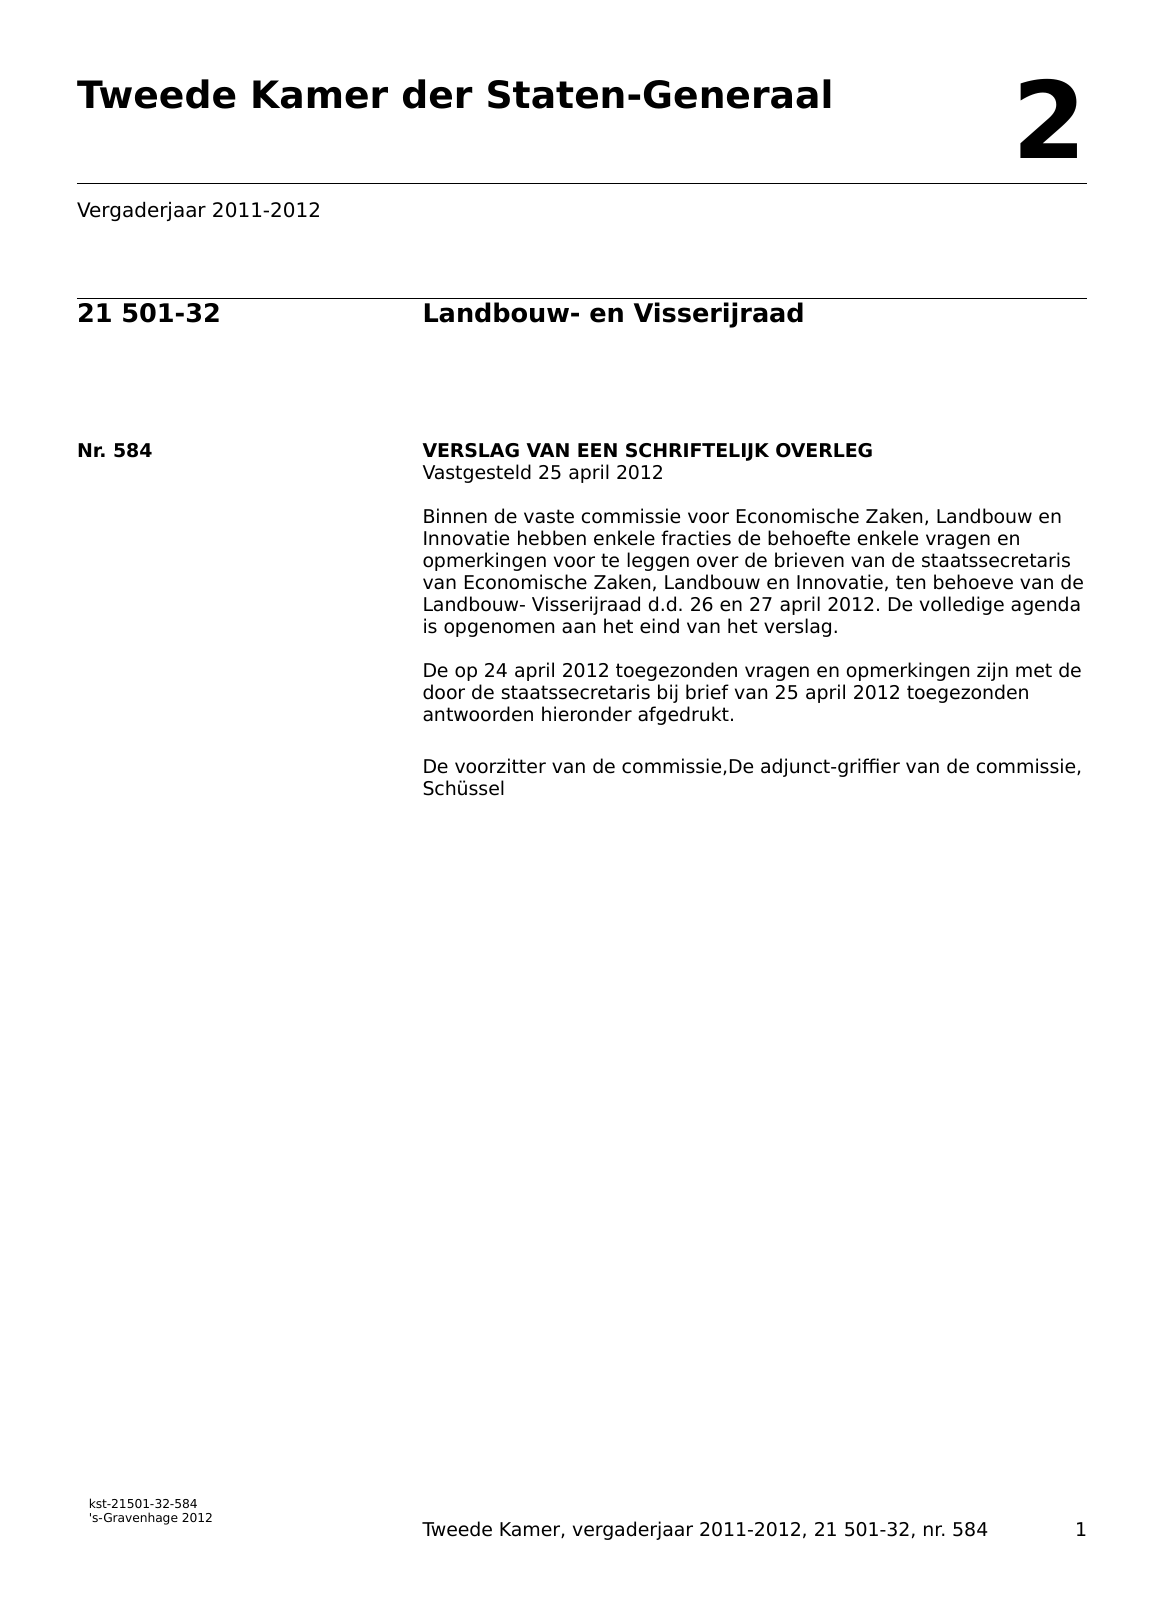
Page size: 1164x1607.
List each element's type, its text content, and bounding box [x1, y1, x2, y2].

text kst-21501-32-584 [88, 1497, 323, 1511]
text Binnen de vaste commissie voor Economische Zaken, Landbouw en Innovatie hebben enkele fracties de behoefte enkele vragen en opmerkingen voor te leggen over de brieven van de staatssecretaris van Economische Zaken, Landbouw en Innovatie, ten behoeve van de Landbouw- Visserijraad d.d. 26 en 27 april 2012. De volledige agenda is opgenomen aan het eind van het verslag. [422, 506, 1087, 638]
text 's-Gravenhage 2012 [88, 1511, 323, 1525]
subtitle Nr. 584 VERSLAG VAN EEN SCHRIFTELIJK OVERLEG [77, 440, 1087, 462]
table_cell Vergaderjaar 2011-2012 [77, 184, 1087, 298]
subtitle 21 501-32 Landbouw- en Visserijraad [77, 299, 1087, 329]
table_header Tweede Kamer der Staten-Generaal [77, 59, 886, 183]
text Vastgesteld 25 april 2012 [422, 462, 1087, 484]
table_header 2 [886, 59, 1087, 183]
text De op 24 april 2012 toegezonden vragen en opmerkingen zijn met de door de staatssecretaris bij brief van 25 april 2012 toegezonden antwoorden hieronder afgedrukt. [422, 660, 1087, 726]
text De voorzitter van de commissie,De adjunct-griffier van de commissie, Schüssel [422, 756, 1087, 800]
